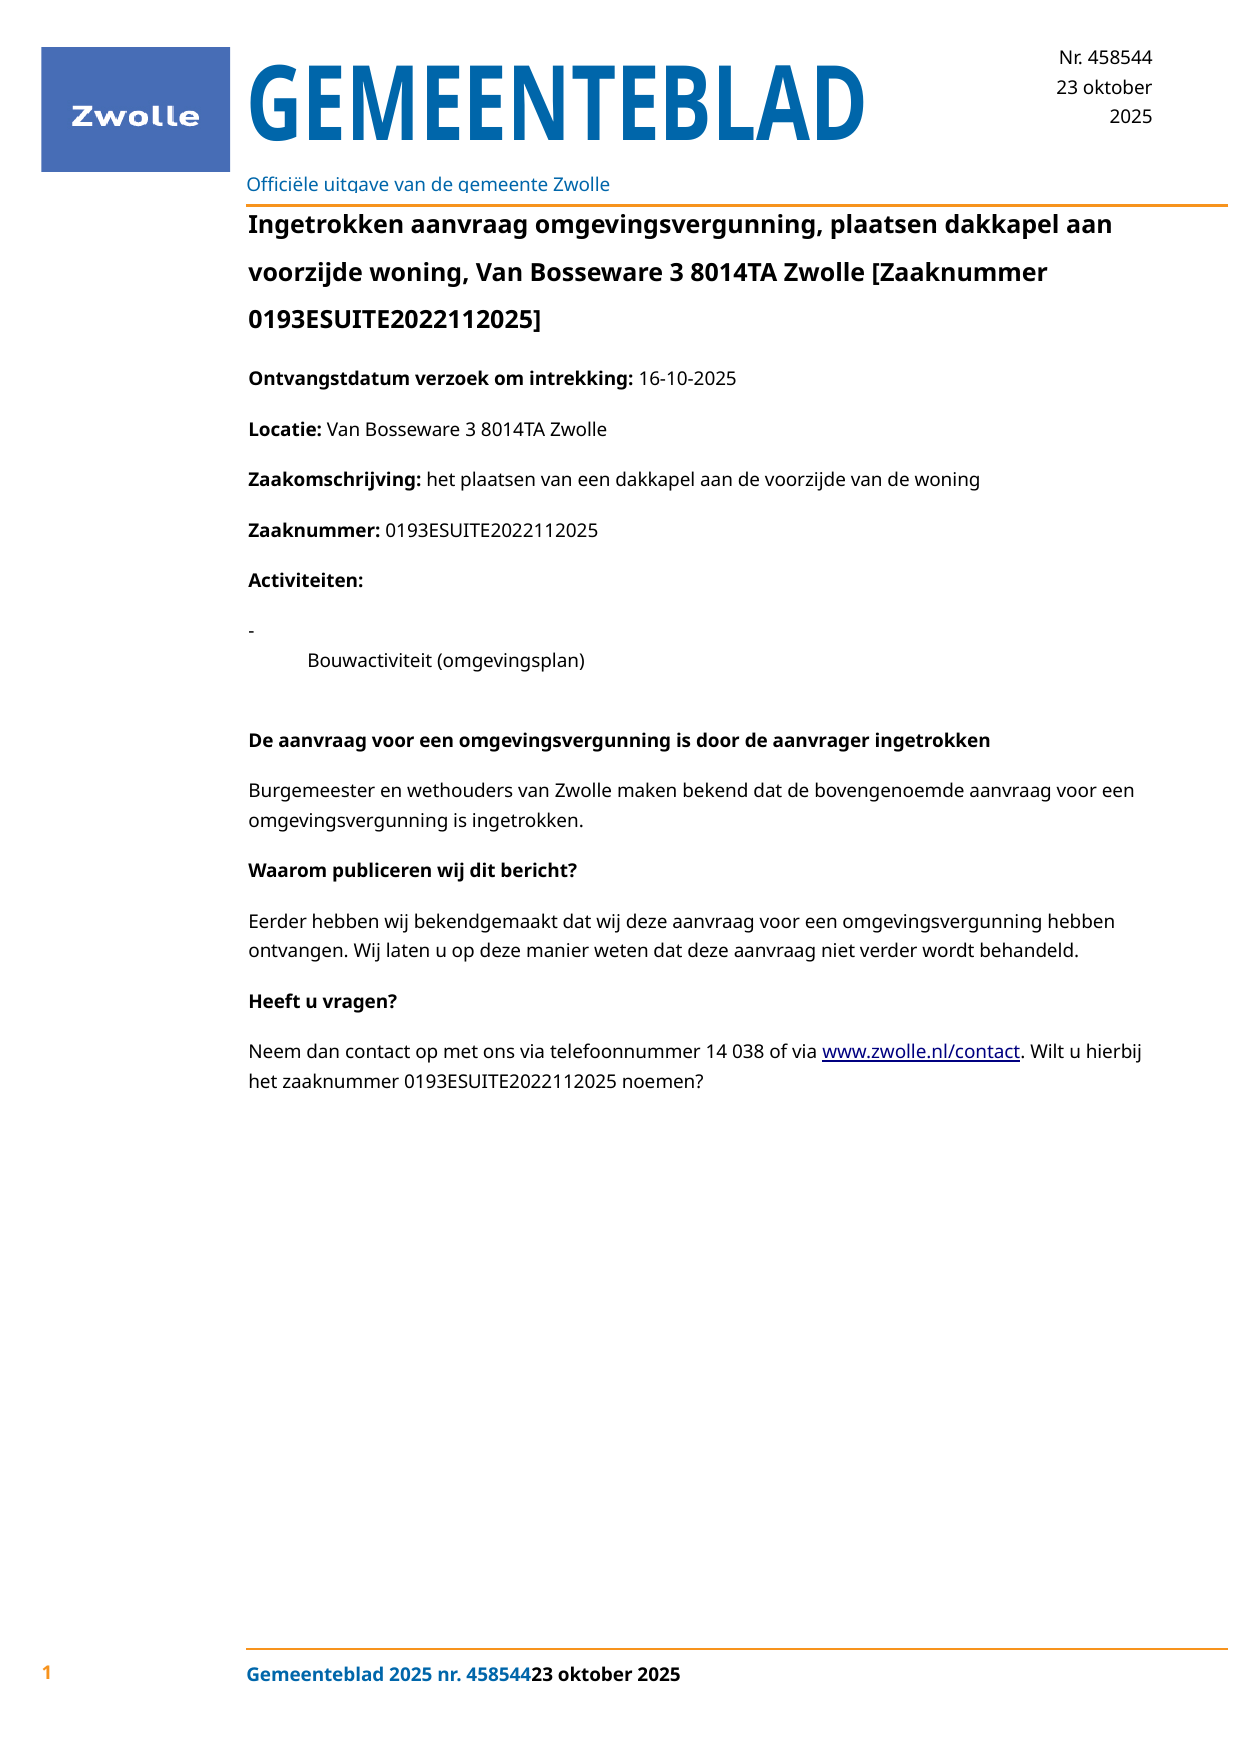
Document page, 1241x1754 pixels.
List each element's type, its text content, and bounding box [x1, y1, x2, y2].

text Zaaknummer: 0193ESUITE2022112025 [248, 517, 1152, 542]
text Waarom publiceren wij dit bericht? [248, 858, 1152, 883]
picture [41, 47, 231, 172]
list Bouwactiviteit (omgevingsplan) [248, 647, 1152, 673]
text Ingetrokken aanvraag omgevingsvergunning, plaatsen dakkapel aan voorzijde woning, Van Bosseware 3 8014TA Zwolle [Zaaknummer 0193ESUITE2022112025] [248, 207, 1152, 336]
text Burgemeester en wethouders van Zwolle maken bekend dat de bovengenoemde aanvraag voor een omgevingsvergunning is ingetrokken. [248, 778, 1152, 833]
text Zaakomschrijving: het plaatsen van een dakkapel aan de voorzijde van de woning [248, 466, 1152, 492]
text Locatie: Van Bosseware 3 8014TA Zwolle [248, 416, 1152, 442]
text Neem dan contact op met ons via telefoonnummer 14 038 of via www.zwolle.nl/contact. Wilt u hierbij het zaaknummer 0193ESUITE2022112025 noemen? [248, 1038, 1152, 1094]
text Heeft u vragen? [248, 988, 1152, 1014]
text Activiteiten: [248, 567, 1152, 593]
text Eerder hebben wij bekendgemaakt dat wij deze aanvraag voor een omgevingsvergunning hebben ontvangen. Wij laten u op deze manier weten dat deze aanvraag niet verder wordt behandeld. [248, 908, 1152, 963]
text Ontvangstdatum verzoek om intrekking: 16-10-2025 [248, 366, 1152, 391]
text De aanvraag voor een omgevingsvergunning is door de aanvrager ingetrokken [248, 727, 1152, 753]
